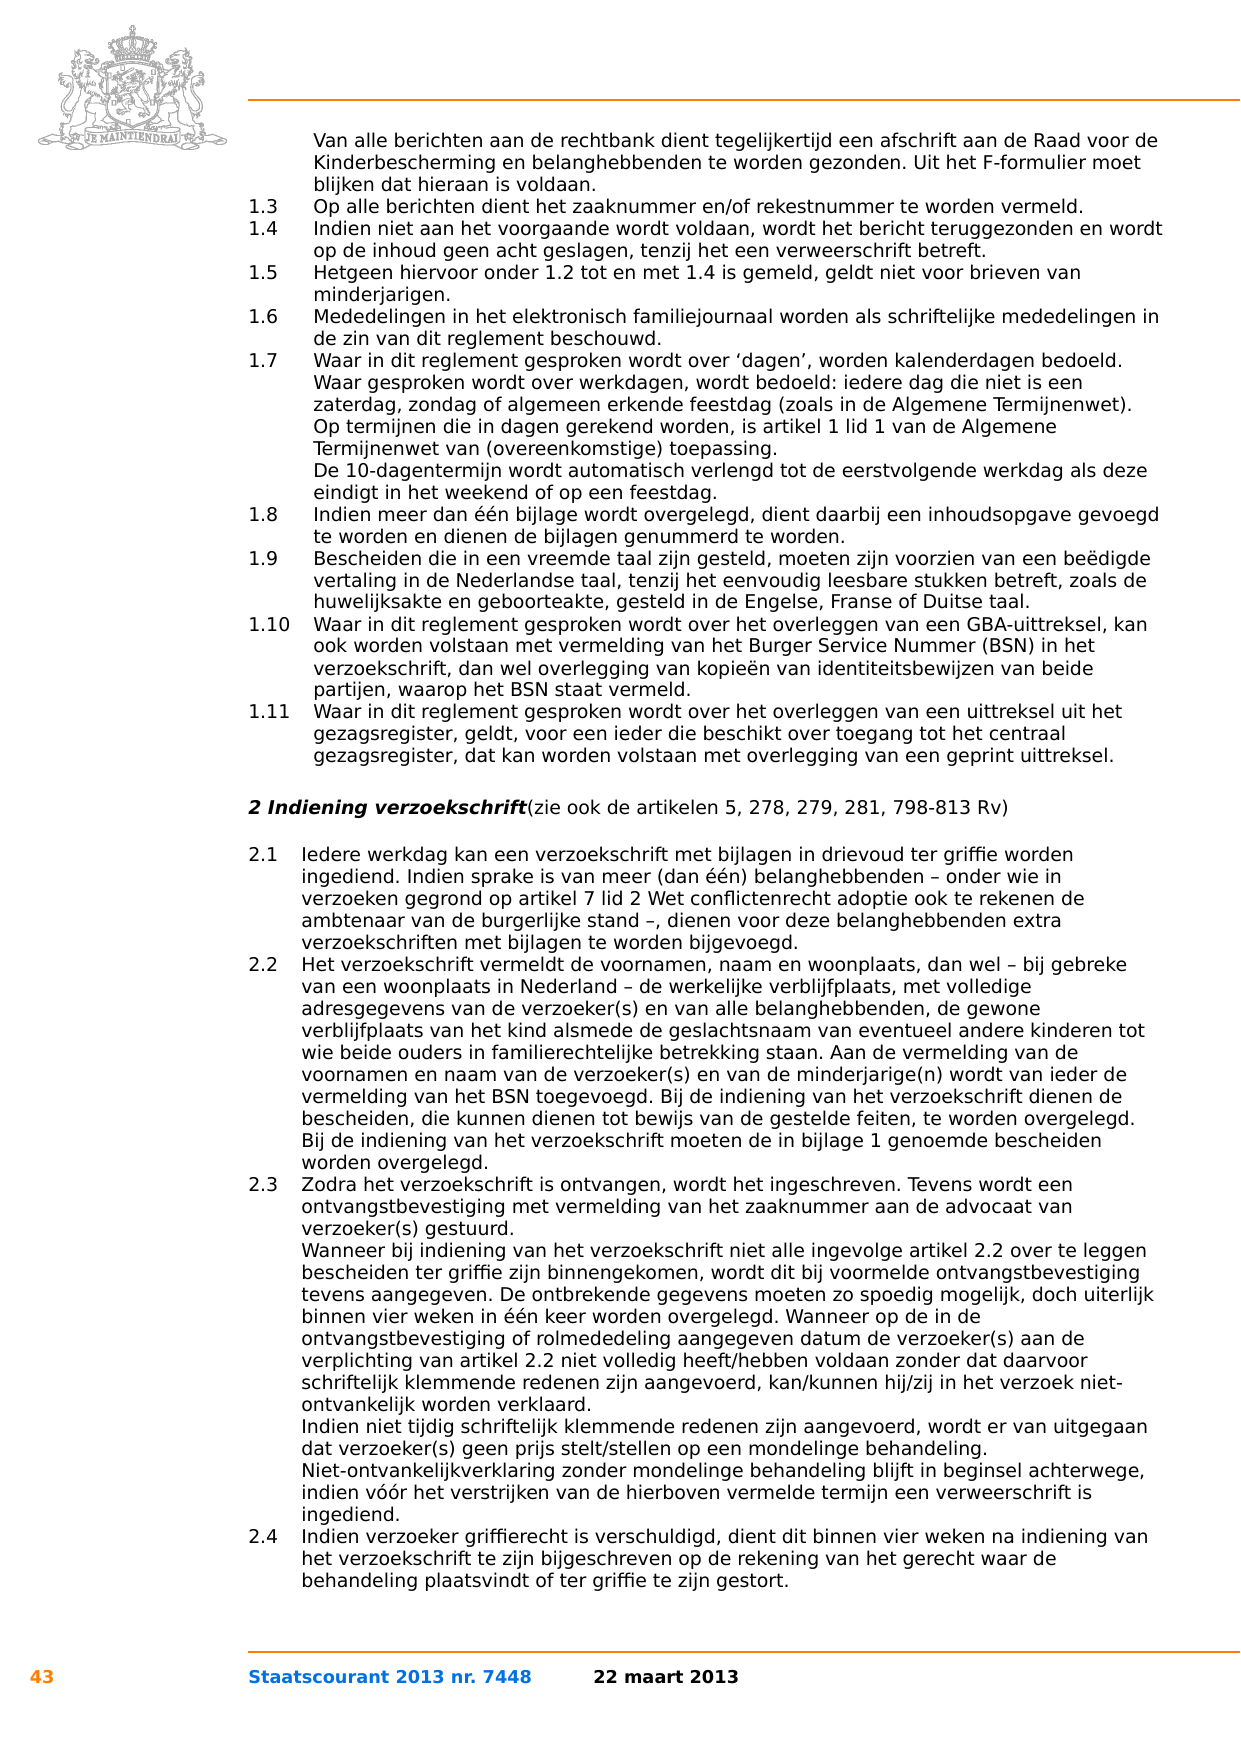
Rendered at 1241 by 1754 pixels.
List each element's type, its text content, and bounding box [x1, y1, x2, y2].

text 1.5 Hetgeen hiervoor onder 1.2 tot en met 1.4 is gemeld, geldt niet voor brieven van minderjarigen. [248, 262, 1163, 306]
text Indien niet tijdig schriftelijk klemmende redenen zijn aangevoerd, wordt er van uitgegaan dat verzoeker(s) geen prijs stelt/stellen op een mondelinge behandeling. [301, 1416, 1163, 1460]
text 2.4 Indien verzoeker griffierecht is verschuldigd, dient dit binnen vier weken na indiening van het verzoekschrift te zijn bijgeschreven op de rekening van het gerecht waar de behandeling plaatsvindt of ter griffie te zijn gestort. [248, 1526, 1163, 1592]
text 1.6 Mededelingen in het elektronisch familiejournaal worden als schriftelijke mededelingen in de zin van dit reglement beschouwd. [248, 306, 1163, 350]
text 1.4 Indien niet aan het voorgaande wordt voldaan, wordt het bericht teruggezonden en wordt op de inhoud geen acht geslagen, tenzij het een verweerschrift betreft. [248, 218, 1163, 262]
text 2.2 Het verzoekschrift vermeldt de voornamen, naam en woonplaats, dan wel – bij gebreke van een woonplaats in Nederland – de werkelijke verblijfplaats, met volledige adresgegevens van de verzoeker(s) en van alle belanghebbenden, de gewone verblijfplaats van het kind alsmede de geslachtsnaam van eventueel andere kinderen tot wie beide ouders in familierechtelijke betrekking staan. Aan de vermelding van de voornamen en naam van de verzoeker(s) en van de minderjarige(n) wordt van ieder de vermelding van het BSN toegevoegd. Bij de indiening van het verzoekschrift dienen de bescheiden, die kunnen dienen tot bewijs van de gestelde feiten, te worden overgelegd. Bij de indiening van het verzoekschrift moeten de in bijlage 1 genoemde bescheiden worden overgelegd. [248, 954, 1163, 1174]
text 1.7 Waar in dit reglement gesproken wordt over ‘dagen’, worden kalenderdagen bedoeld. [248, 350, 1163, 372]
text Wanneer bij indiening van het verzoekschrift niet alle ingevolge artikel 2.2 over te leggen bescheiden ter griffie zijn binnengekomen, wordt dit bij voormelde ontvangstbevestiging tevens aangegeven. De ontbrekende gegevens moeten zo spoedig mogelijk, doch uiterlijk binnen vier weken in één keer worden overgelegd. Wanneer op de in de ontvangstbevestiging of rolmededeling aangegeven datum de verzoeker(s) aan de verplichting van artikel 2.2 niet volledig heeft/hebben voldaan zonder dat daarvoor schriftelijk klemmende redenen zijn aangevoerd, kan/kunnen hij/zij in het verzoek niet-ontvankelijk worden verklaard. [301, 1240, 1163, 1416]
text 2.3 Zodra het verzoekschrift is ontvangen, wordt het ingeschreven. Tevens wordt een ontvangstbevestiging met vermelding van het zaaknummer aan de advocaat van verzoeker(s) gestuurd. [248, 1174, 1163, 1240]
text 2.1 Iedere werkdag kan een verzoekschrift met bijlagen in drievoud ter griffie worden ingediend. Indien sprake is van meer (dan één) belanghebbenden – onder wie in verzoeken gegrond op artikel 7 lid 2 Wet conflictenrecht adoptie ook te rekenen de ambtenaar van de burgerlijke stand –, dienen voor deze belanghebbenden extra verzoekschriften met bijlagen te worden bijgevoegd. [248, 844, 1163, 954]
subtitle 2 Indiening verzoekschrift(zie ook de artikelen 5, 278, 279, 281, 798-813 Rv) [248, 797, 1163, 819]
text 1.3 Op alle berichten dient het zaaknummer en/of rekestnummer te worden vermeld. [248, 196, 1163, 218]
picture [38, 25, 227, 150]
text 1.8 Indien meer dan één bijlage wordt overgelegd, dient daarbij een inhoudsopgave gevoegd te worden en dienen de bijlagen genummerd te worden. [248, 503, 1163, 547]
text 1.9 Bescheiden die in een vreemde taal zijn gesteld, moeten zijn voorzien van een beëdigde vertaling in de Nederlandse taal, tenzij het eenvoudig leesbare stukken betreft, zoals de huwelijksakte en geboorteakte, gesteld in de Engelse, Franse of Duitse taal. [248, 547, 1163, 613]
text Niet-ontvankelijkverklaring zonder mondelinge behandeling blijft in beginsel achterwege, indien vóór het verstrijken van de hierboven vermelde termijn een verweerschrift is ingediend. [301, 1460, 1163, 1526]
text 1.10 Waar in dit reglement gesproken wordt over het overleggen van een GBA-uittreksel, kan ook worden volstaan met vermelding van het Burger Service Nummer (BSN) in het verzoekschrift, dan wel overlegging van kopieën van identiteitsbewijzen van beide partijen, waarop het BSN staat vermeld. [248, 613, 1163, 701]
text De 10-dagentermijn wordt automatisch verlengd tot de eerstvolgende werkdag als deze eindigt in het weekend of op een feestdag. [313, 459, 1163, 503]
text Op termijnen die in dagen gerekend worden, is artikel 1 lid 1 van de Algemene Termijnenwet van (overeenkomstige) toepassing. [313, 416, 1163, 459]
text Waar gesproken wordt over werkdagen, wordt bedoeld: iedere dag die niet is een zaterdag, zondag of algemeen erkende feestdag (zoals in de Algemene Termijnenwet). [313, 372, 1163, 416]
text Van alle berichten aan de rechtbank dient tegelijkertijd een afschrift aan de Raad voor de Kinderbescherming en belanghebbenden te worden gezonden. Uit het F-formulier moet blijken dat hieraan is voldaan. [313, 130, 1163, 196]
text 1.11 Waar in dit reglement gesproken wordt over het overleggen van een uittreksel uit het gezagsregister, geldt, voor een ieder die beschikt over toegang tot het centraal gezagsregister, dat kan worden volstaan met overlegging van een geprint uittreksel. [248, 701, 1163, 767]
